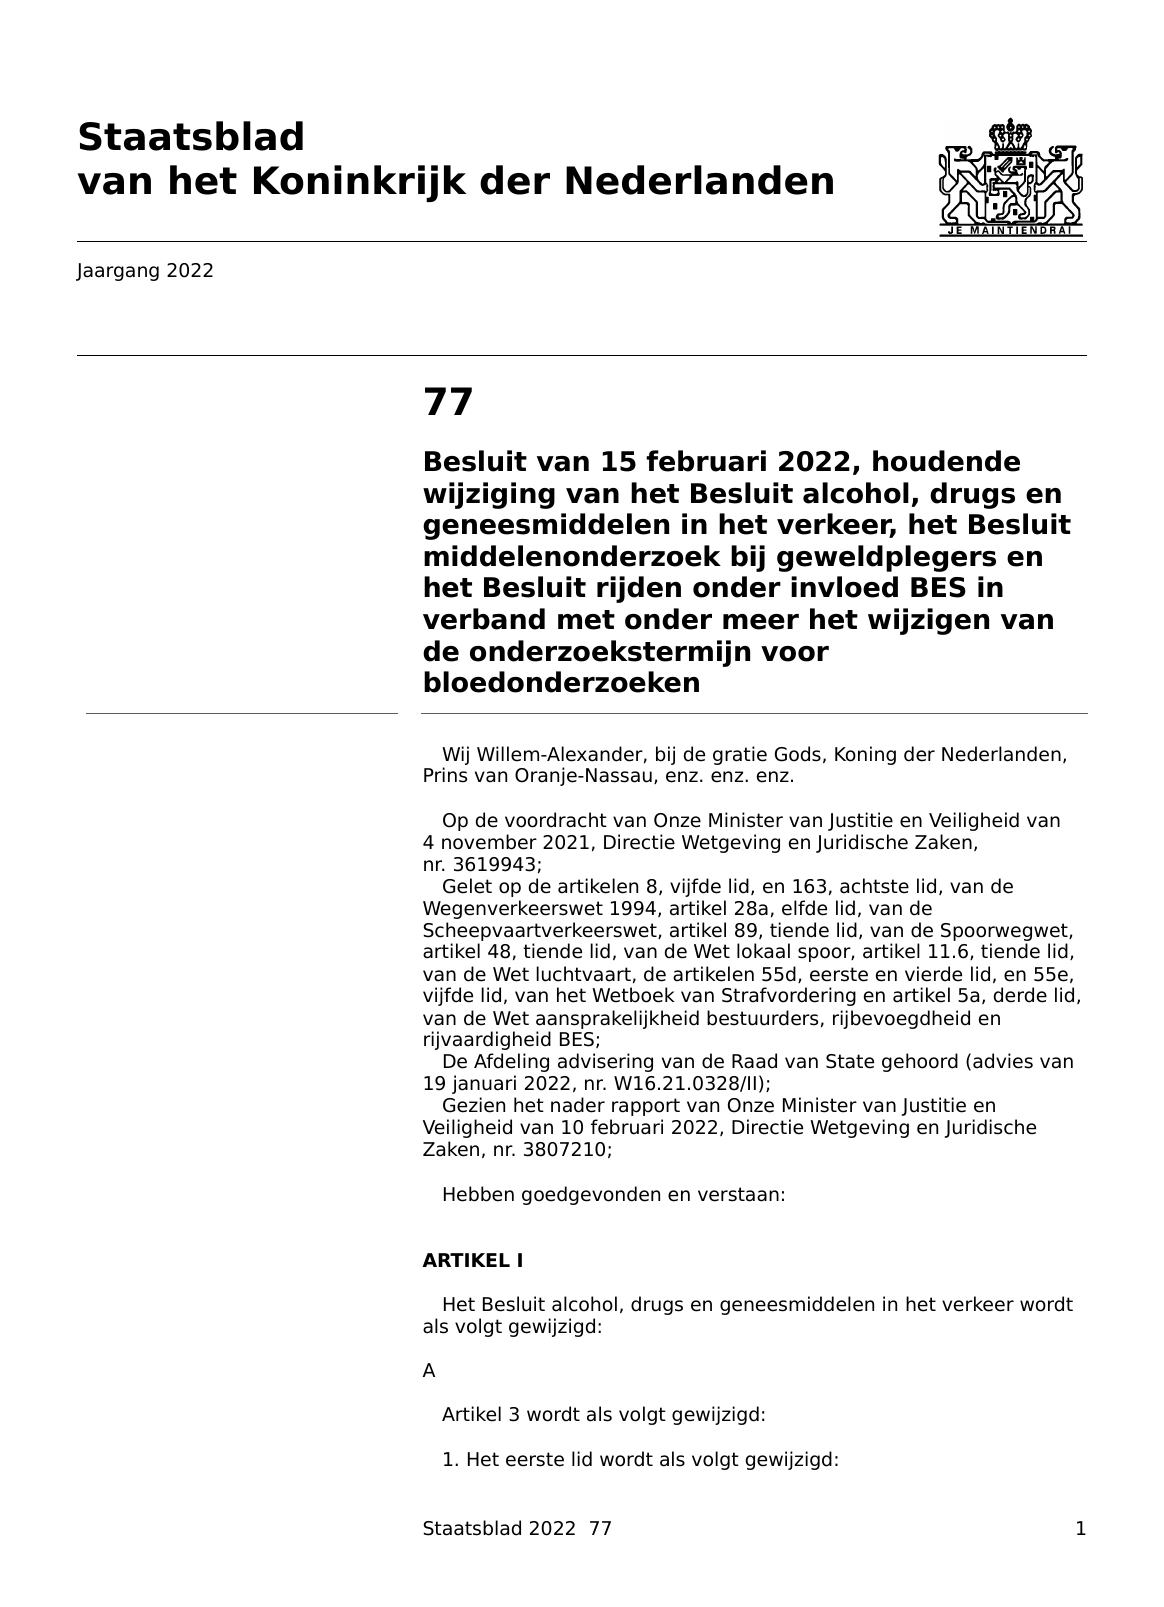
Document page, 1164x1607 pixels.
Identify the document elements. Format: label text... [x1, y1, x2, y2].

text Artikel 3 wordt als volgt gewijzigd: [422, 1404, 1087, 1426]
text De Afdeling advisering van de Raad van State gehoord (advies van 19 januari 2022, nr. W16.21.0328/II); [422, 1051, 1087, 1095]
subtitle ARTIKEL I [422, 1250, 1087, 1272]
table_header Staatsblad van het Koninkrijk der Nederlanden [77, 100, 886, 241]
table_header [886, 100, 1087, 241]
text Besluit van 15 februari 2022, houdende wijziging van het Besluit alcohol, drugs en geneesmiddelen in het verkeer, het Besluit middelenonderzoek bij geweldplegers en het Besluit rijden onder invloed BES in verband met onder meer het wijzigen van de onderzoekstermijn voor bloedonderzoeken [422, 447, 1087, 699]
text Gezien het nader rapport van Onze Minister van Justitie en Veiligheid van 10 februari 2022, Directie Wetgeving en Juridische Zaken, nr. 3807210; [422, 1095, 1087, 1161]
text A [422, 1360, 1087, 1382]
text Hebben goedgevonden en verstaan: [422, 1183, 1087, 1205]
picture [936, 115, 1087, 240]
subtitle 77 [422, 381, 1087, 424]
text Op de voordracht van Onze Minister van Justitie en Veiligheid van 4 november 2021, Directie Wetgeving en Juridische Zaken, nr. 3619943; [422, 809, 1087, 876]
table_cell Jaargang 2022 [77, 242, 1087, 355]
text Het Besluit alcohol, drugs en geneesmiddelen in het verkeer wordt als volgt gewijzigd: [422, 1294, 1087, 1338]
text Wij Willem-Alexander, bij de gratie Gods, Koning der Nederlanden, Prins van Oranje-Nassau, enz. enz. enz. [422, 743, 1087, 787]
text Gelet op de artikelen 8, vijfde lid, en 163, achtste lid, van de Wegenverkeerswet 1994, artikel 28a, elfde lid, van de Scheepvaartverkeerswet, artikel 89, tiende lid, van de Spoorwegwet, artikel 48, tiende lid, van de Wet lokaal spoor, artikel 11.6, tiende lid, van de Wet luchtvaart, de artikelen 55d, eerste en vierde lid, en 55e, vijfde lid, van het Wetboek van Strafvordering en artikel 5a, derde lid, van de Wet aansprakelijkheid bestuurders, rijbevoegdheid en rijvaardigheid BES; [422, 876, 1087, 1051]
text 1. Het eerste lid wordt als volgt gewijzigd: [422, 1448, 1087, 1470]
